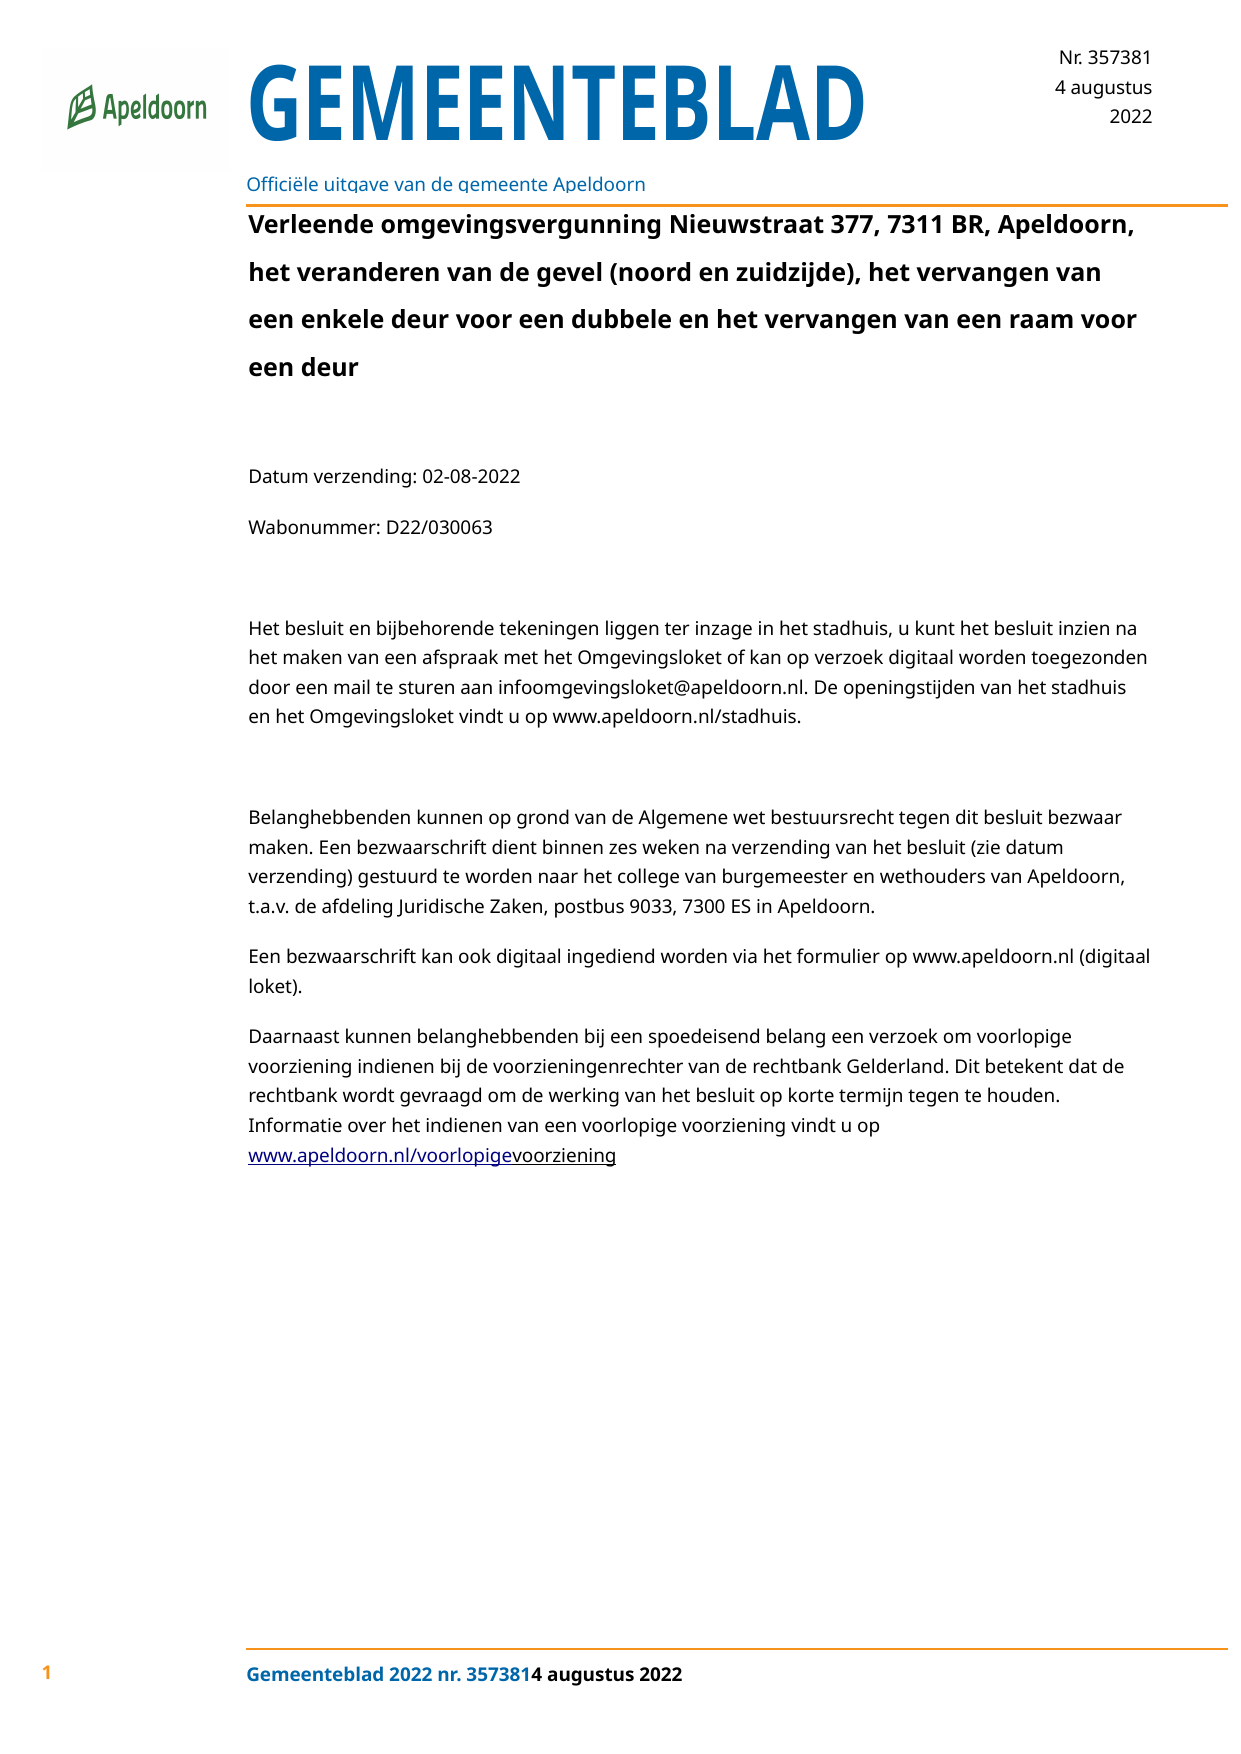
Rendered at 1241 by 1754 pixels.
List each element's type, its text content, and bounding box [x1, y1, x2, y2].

text Daarnaast kunnen belanghebbenden bij een spoedeisend belang een verzoek om voorlopige voorziening indienen bij de voorzieningenrechter van de rechtbank Gelderland. Dit betekent dat de rechtbank wordt gevraagd om de werking van het besluit op korte termijn tegen te houden. Informatie over het indienen van een voorlopige voorziening vindt u op www.apeldoorn.nl/voorlopigevoorziening [248, 1023, 1152, 1168]
picture [41, 47, 231, 172]
text Een bezwaarschrift kan ook digitaal ingediend worden via het formulier op www.apeldoorn.nl (digitaal loket). [248, 943, 1152, 999]
text Verleende omgevingsvergunning Nieuwstraat 377, 7311 BR, Apeldoorn, het veranderen van de gevel (noord en zuidzijde), het vervangen van een enkele deur voor een dubbele en het vervangen van een raam voor een deur [248, 207, 1152, 384]
text Het besluit en bijbehorende tekeningen liggen ter inzage in het stadhuis, u kunt het besluit inzien na het maken van een afspraak met het Omgevingsloket of kan op verzoek digitaal worden toegezonden door een mail te sturen aan infoomgevingsloket@apeldoorn.nl. De openingstijden van het stadhuis en het Omgevingsloket vindt u op www.apeldoorn.nl/stadhuis. [248, 615, 1152, 729]
text Datum verzending: 02-08-2022 [248, 463, 1152, 489]
text Belanghebbenden kunnen op grond van de Algemene wet bestuursrecht tegen dit besluit bezwaar maken. Een bezwaarschrift dient binnen zes weken na verzending van het besluit (zie datum verzending) gestuurd te worden naar het college van burgemeester en wethouders van Apeldoorn, t.a.v. de afdeling Juridische Zaken, postbus 9033, 7300 ES in Apeldoorn. [248, 804, 1152, 919]
text Wabonummer: D22/030063 [248, 514, 1152, 540]
